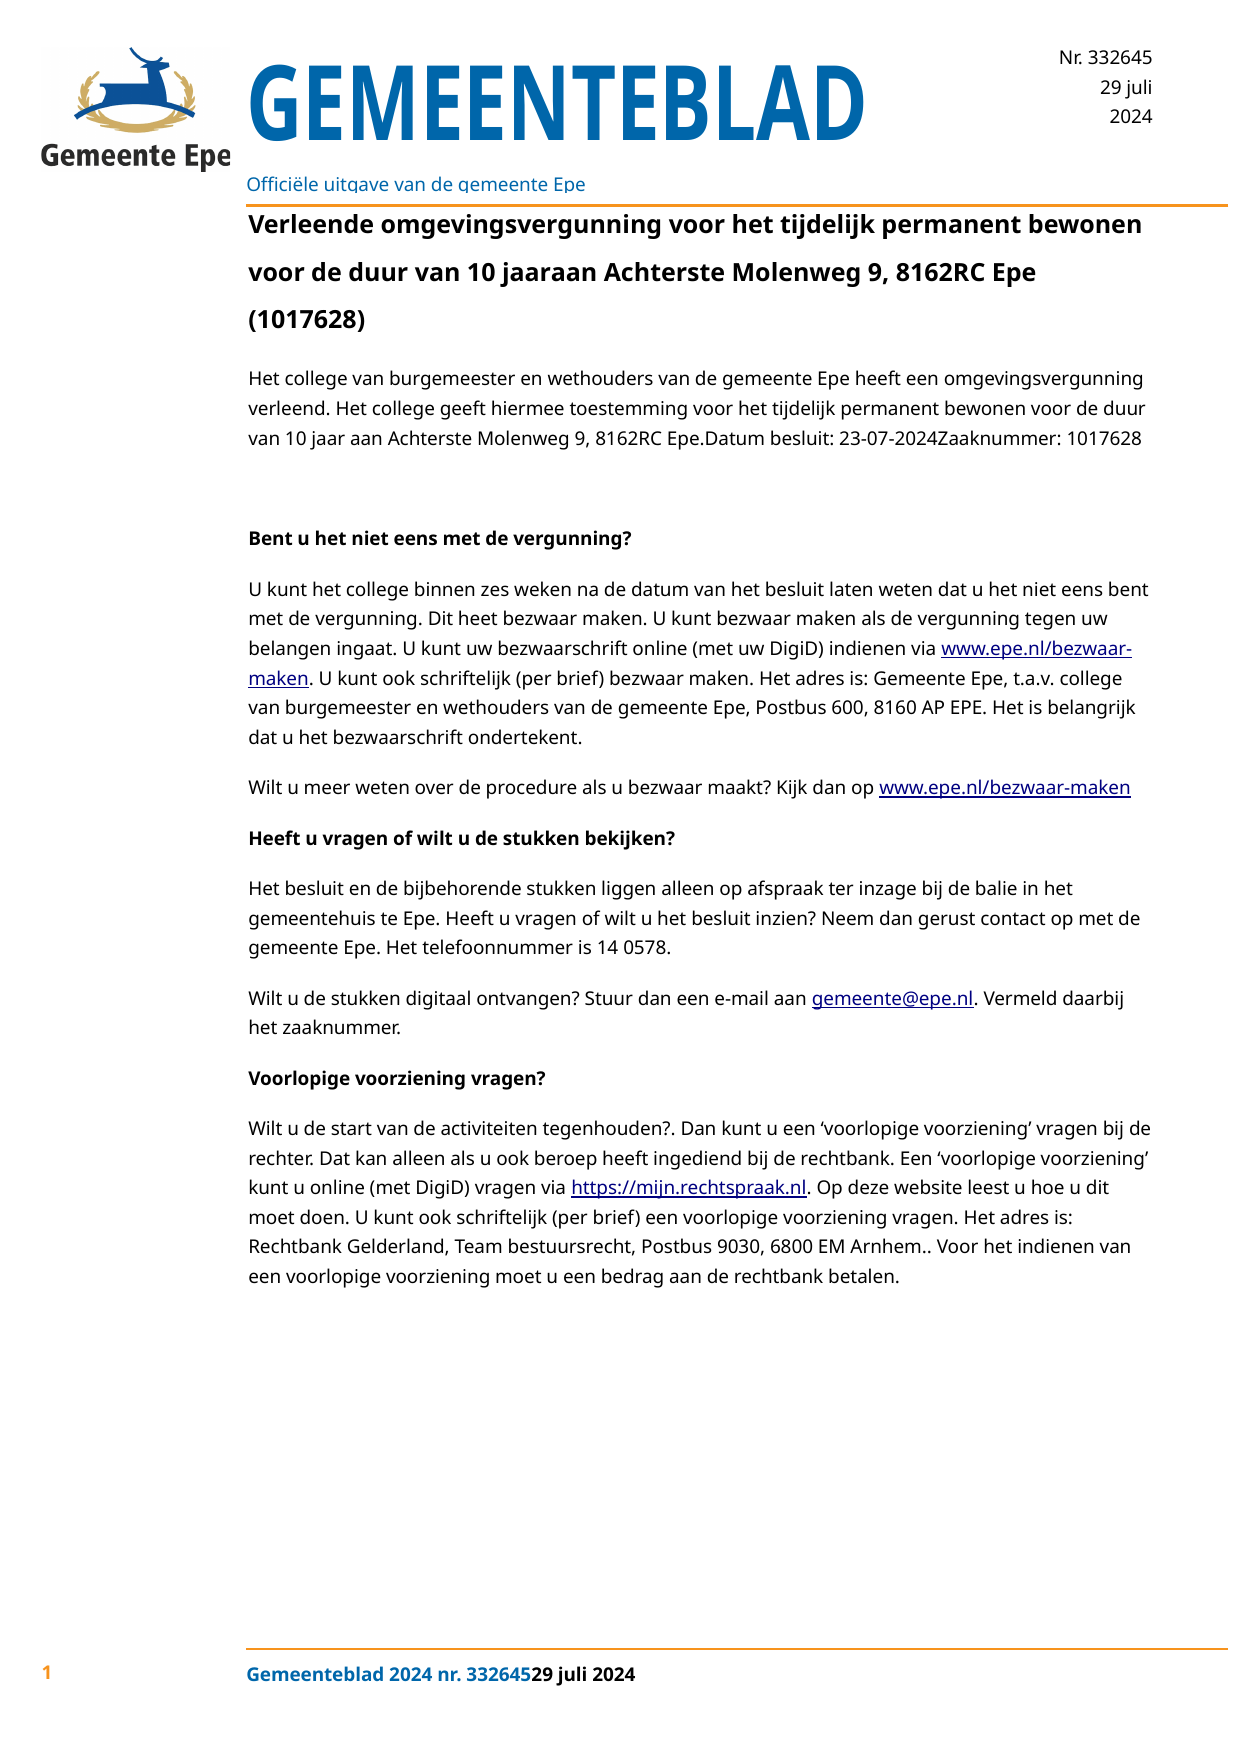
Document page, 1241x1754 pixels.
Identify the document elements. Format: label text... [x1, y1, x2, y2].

text Voorlopige voorziening vragen? [248, 1065, 1152, 1090]
text Wilt u de start van de activiteiten tegenhouden?. Dan kunt u een ‘voorlopige voorziening’ vragen bij de rechter. Dat kan alleen als u ook beroep heeft ingediend bij de rechtbank. Een ‘voorlopige voorziening’ kunt u online (met DigiD) vragen via https://mijn.rechtspraak.nl. Op deze website leest u hoe u dit moet doen. U kunt ook schriftelijk (per brief) een voorlopige voorziening vragen. Het adres is: Rechtbank Gelderland, Team bestuursrecht, Postbus 9030, 6800 EM Arnhem.. Voor het indienen van een voorlopige voorziening moet u een bedrag aan de rechtbank betalen. [248, 1115, 1152, 1289]
picture [41, 47, 231, 172]
text U kunt het college binnen zes weken na de datum van het besluit laten weten dat u het niet eens bent met de vergunning. Dit heet bezwaar maken. U kunt bezwaar maken als de vergunning tegen uw belangen ingaat. U kunt uw bezwaarschrift online (met uw DigiD) indienen via www.epe.nl/bezwaar-maken. U kunt ook schriftelijk (per brief) bezwaar maken. Het adres is: Gemeente Epe, t.a.v. college van burgemeester en wethouders van de gemeente Epe, Postbus 600, 8160 AP EPE. Het is belangrijk dat u het bezwaarschrift ondertekent. [248, 576, 1152, 749]
text Wilt u meer weten over de procedure als u bezwaar maakt? Kijk dan op www.epe.nl/bezwaar-maken [248, 774, 1152, 800]
text Het besluit en de bijbehorende stukken liggen alleen op afspraak ter inzage bij de balie in het gemeentehuis te Epe. Heeft u vragen of wilt u het besluit inzien? Neem dan gerust contact op met de gemeente Epe. Het telefoonnummer is 14 0578. [248, 875, 1152, 960]
text Wilt u de stukken digitaal ontvangen? Stuur dan een e-mail aan gemeente@epe.nl. Vermeld daarbij het zaaknummer. [248, 985, 1152, 1040]
text Het college van burgemeester en wethouders van de gemeente Epe heeft een omgevingsvergunning verleend. Het college geeft hiermee toestemming voor het tijdelijk permanent bewonen voor de duur van 10 jaar aan Achterste Molenweg 9, 8162RC Epe.Datum besluit: 23-07-2024Zaaknummer: 1017628 [248, 366, 1152, 450]
text Bent u het niet eens met de vergunning? [248, 526, 1152, 551]
text Verleende omgevingsvergunning voor het tijdelijk permanent bewonen voor de duur van 10 jaaraan Achterste Molenweg 9, 8162RC Epe (1017628) [248, 207, 1152, 336]
text Heeft u vragen of wilt u de stukken bekijken? [248, 825, 1152, 850]
